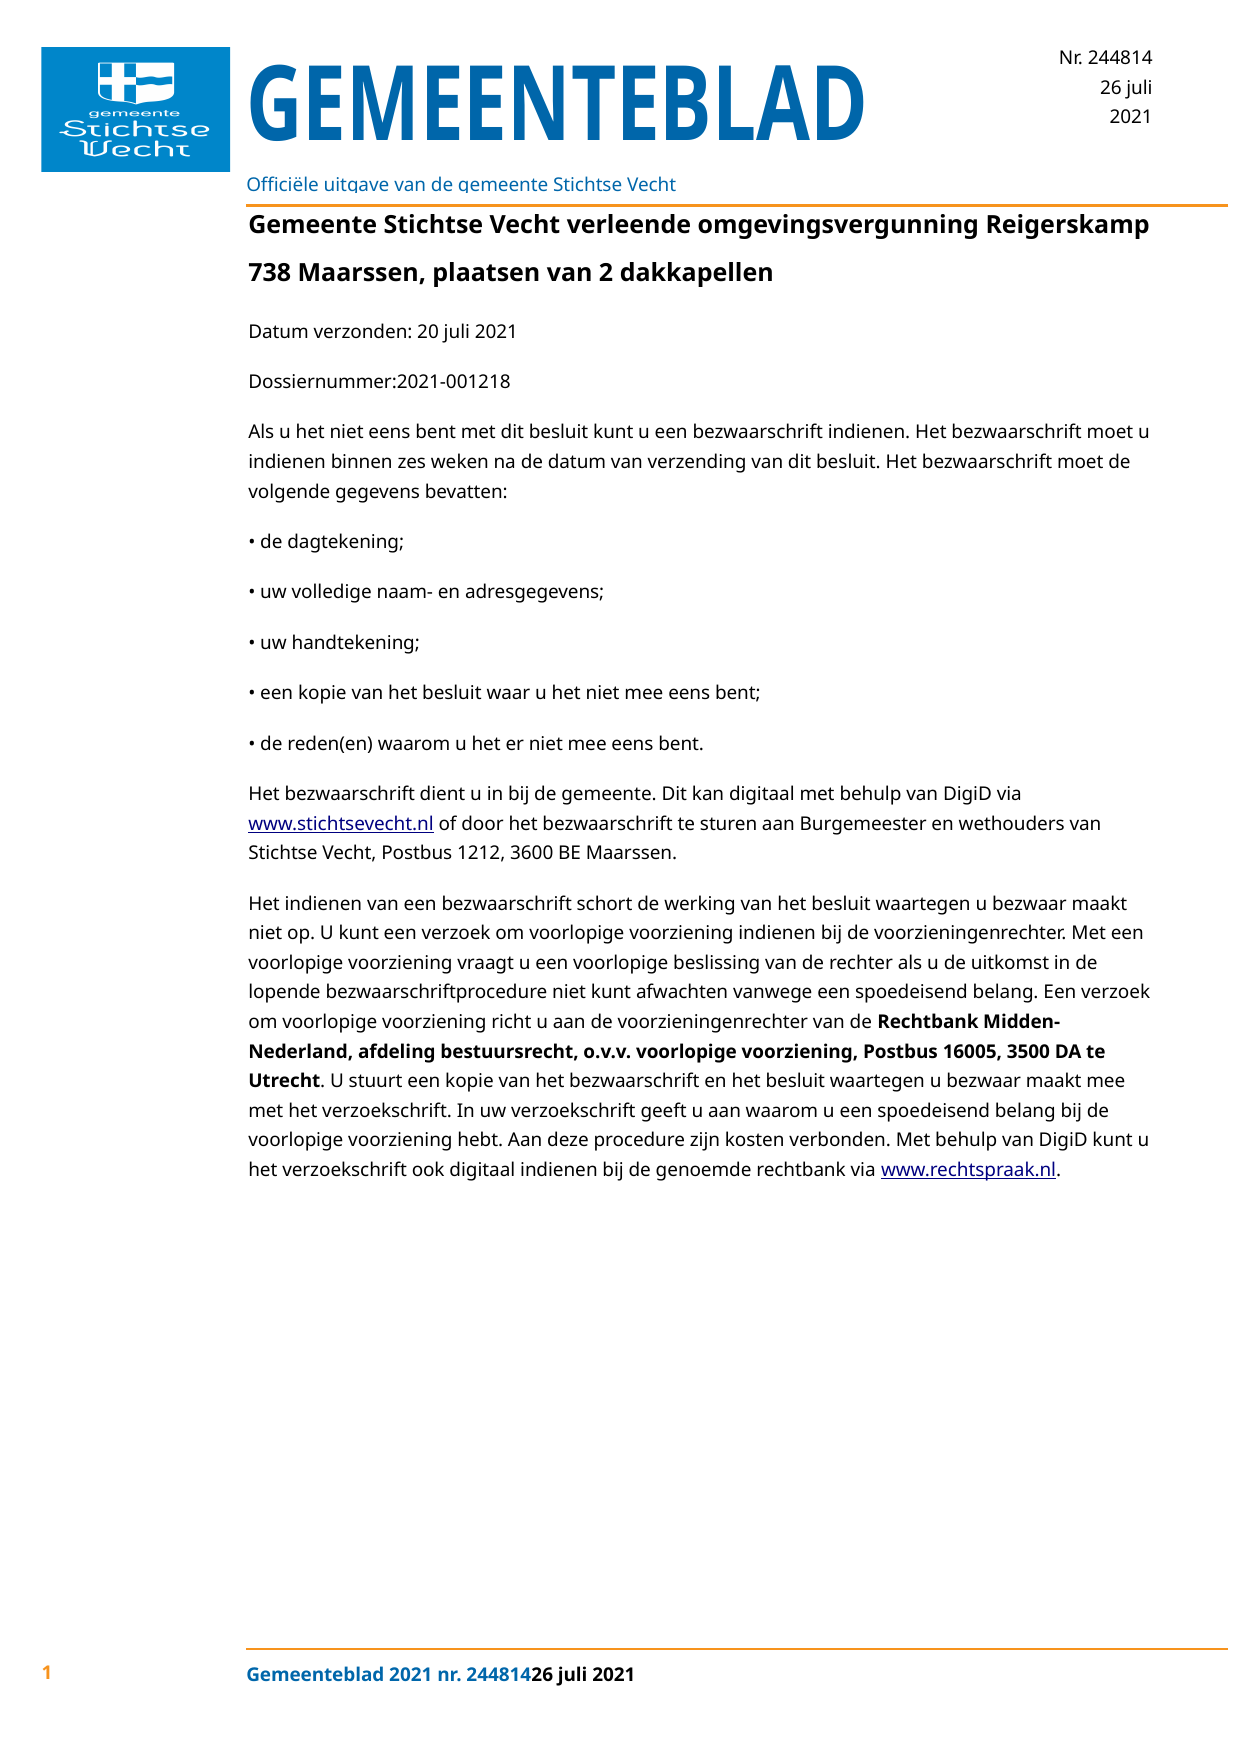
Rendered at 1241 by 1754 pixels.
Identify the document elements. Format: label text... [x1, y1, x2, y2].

text • een kopie van het besluit waar u het niet mee eens bent; [248, 679, 1152, 705]
text • uw handtekening; [248, 629, 1152, 655]
text Het indienen van een bezwaarschrift schort de werking van het besluit waartegen u bezwaar maakt niet op. U kunt een verzoek om voorlopige voorziening indienen bij de voorzieningenrechter. Met een voorlopige voorziening vraagt u een voorlopige beslissing van de rechter als u de uitkomst in de lopende bezwaarschriftprocedure niet kunt afwachten vanwege een spoedeisend belang. Een verzoek om voorlopige voorziening richt u aan de voorzieningenrechter van de Rechtbank Midden-Nederland, afdeling bestuursrecht, o.v.v. voorlopige voorziening, Postbus 16005, 3500 DA te Utrecht. U stuurt een kopie van het bezwaarschrift en het besluit waartegen u bezwaar maakt mee met het verzoekschrift. In uw verzoekschrift geeft u aan waarom u een spoedeisend belang bij de voorlopige voorziening hebt. Aan deze procedure zijn kosten verbonden. Met behulp van DigiD kunt u het verzoekschrift ook digitaal indienen bij de genoemde rechtbank via www.rechtspraak.nl. [248, 890, 1152, 1182]
text Als u het niet eens bent met dit besluit kunt u een bezwaarschrift indienen. Het bezwaarschrift moet u indienen binnen zes weken na de datum van verzending van dit besluit. Het bezwaarschrift moet de volgende gegevens bevatten: [248, 419, 1152, 504]
text • de reden(en) waarom u het er niet mee eens bent. [248, 730, 1152, 756]
picture [99, 63, 135, 101]
text Gemeente Stichtse Vecht verleende omgevingsvergunning Reigerskamp 738 Maarssen, plaatsen van 2 dakkapellen [248, 207, 1152, 288]
picture [137, 63, 174, 103]
text • de dagtekening; [248, 528, 1152, 554]
text Datum verzonden: 20 juli 2021 [248, 318, 1152, 344]
text Het bezwaarschrift dient u in bij de gemeente. Dit kan digitaal met behulp van DigiD via www.stichtsevecht.nl of door het bezwaarschrift te sturen aan Burgemeester en wethouders van Stichtse Vecht, Postbus 1212, 3600 BE Maarssen. [248, 780, 1152, 865]
text Dossiernummer:2021-001218 [248, 368, 1152, 394]
text • uw volledige naam- en adresgegevens; [248, 579, 1152, 604]
